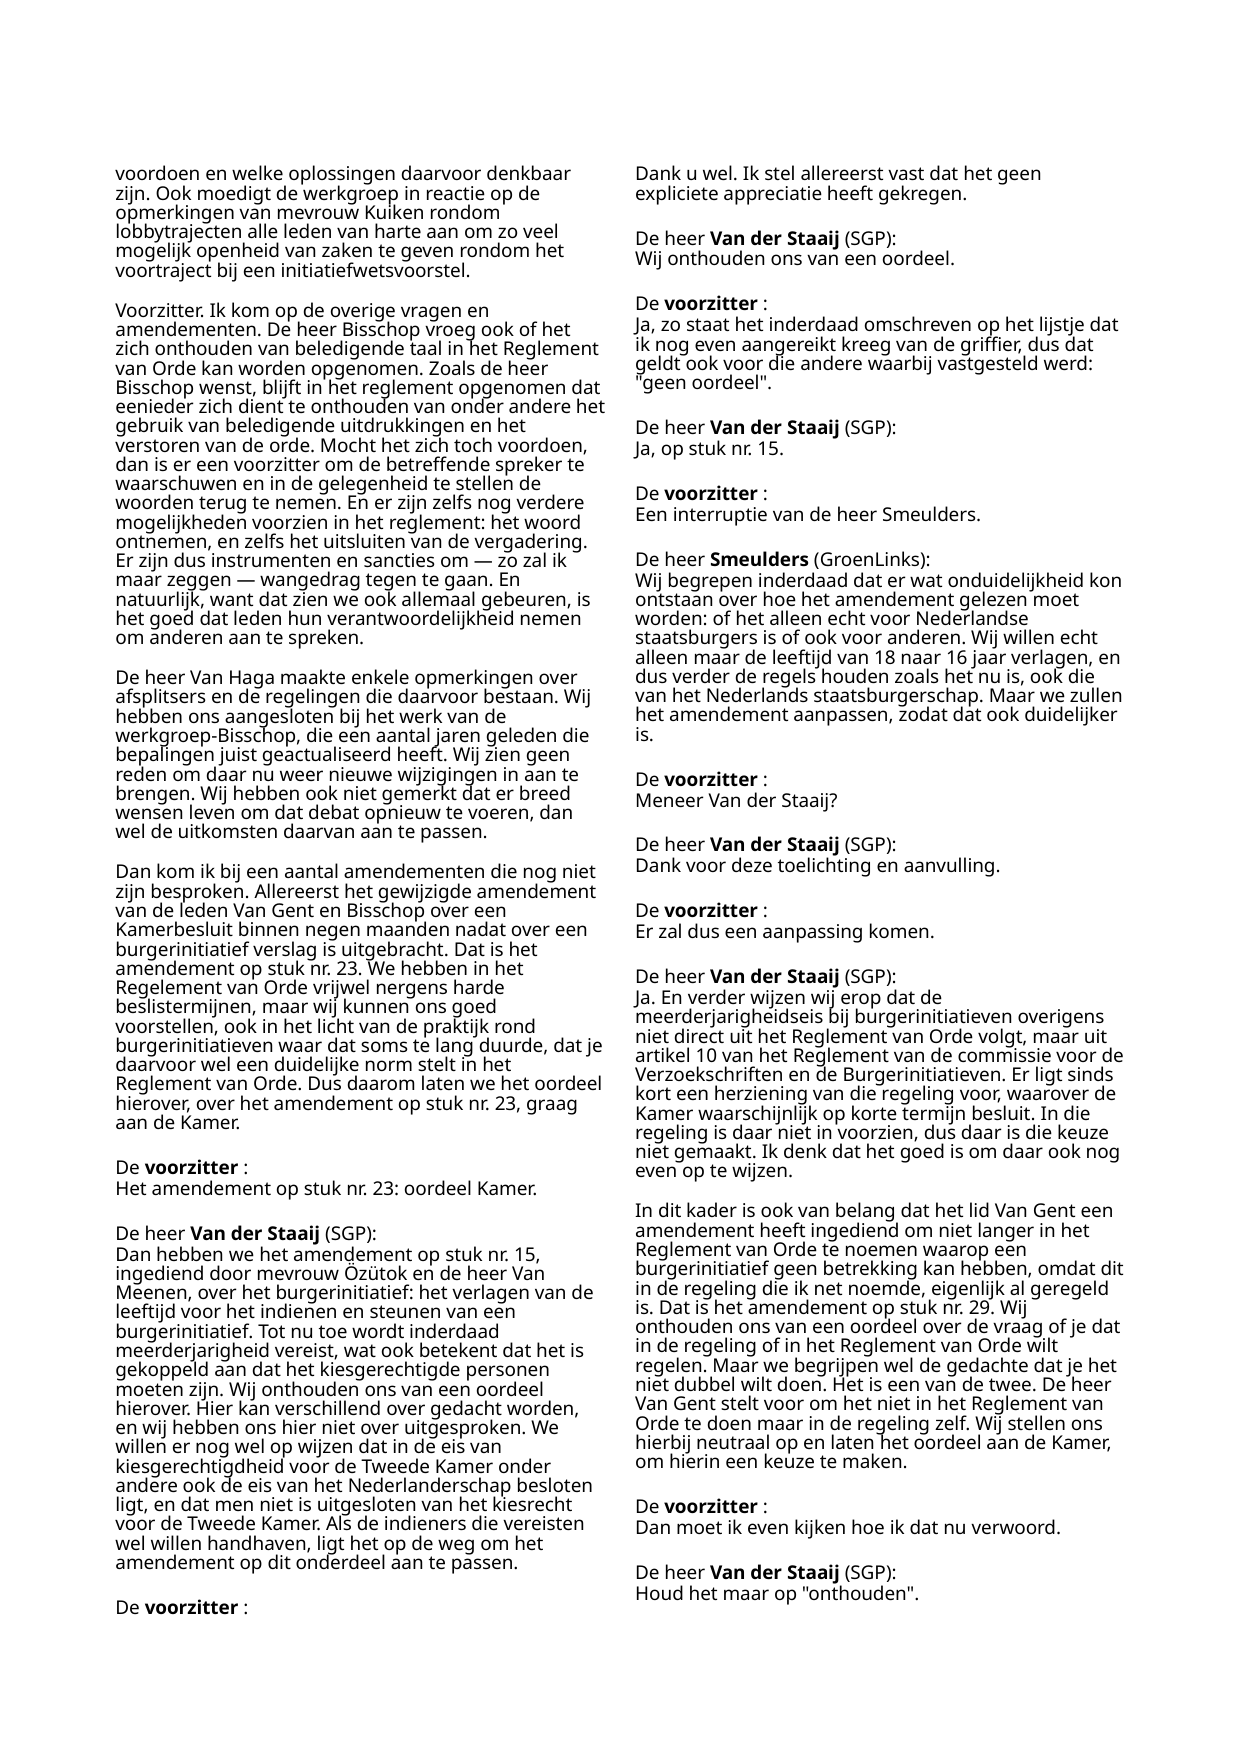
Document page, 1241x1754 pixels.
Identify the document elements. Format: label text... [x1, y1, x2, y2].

text De voorzitter : [635, 1493, 1125, 1519]
text Het amendement op stuk nr. 23: oordeel Kamer. [115, 1180, 605, 1199]
text Wij onthouden ons van een oordeel. [635, 250, 1125, 270]
text Voorzitter. Ik kom op de overige vragen en amendementen. De heer Bisschop vroeg ook of het zich onthouden van beledigende taal in het Reglement van Orde kan worden opgenomen. Zoals de heer Bisschop wenst, blijft in het reglement opgenomen dat eenieder zich dient te onthouden van onder andere het gebruik van beledigende uitdrukkingen en het verstoren van de orde. Mocht het zich toch voordoen, dan is er een voorzitter om de betreffende spreker te waarschuwen en in de gelegenheid te stellen de woorden terug te nemen. En er zijn zelfs nog verdere mogelijkheden voorzien in het reglement: het woord ontnemen, en zelfs het uitsluiten van de vergadering. Er zijn dus instrumenten en sancties om — zo zal ik maar zeggen — wangedrag tegen te gaan. En natuurlijk, want dat zien we ook allemaal gebeuren, is het goed dat leden hun verantwoordelijkheid nemen om anderen aan te spreken. [115, 302, 605, 648]
text In dit kader is ook van belang dat het lid Van Gent een amendement heeft ingediend om niet langer in het Reglement van Orde te noemen waarop een burgerinitiatief geen betrekking kan hebben, omdat dit in de regeling die ik net noemde, eigenlijk al geregeld is. Dat is het amendement op stuk nr. 29. Wij onthouden ons van een oordeel over de vraag of je dat in de regeling of in het Reglement van Orde wilt regelen. Maar we begrijpen wel de gedachte dat je het niet dubbel wilt doen. Het is een van de twee. De heer Van Gent stelt voor om het niet in het Reglement van Orde te doen maar in de regeling zelf. Wij stellen ons hierbij neutraal op en laten het oordeel aan de Kamer, om hierin een keuze te maken. [635, 1202, 1125, 1472]
text De heer Van der Staaij (SGP): [115, 1220, 605, 1246]
text De heer Van Haga maakte enkele opmerkingen over afsplitsers en de regelingen die daarvoor bestaan. Wij hebben ons aangesloten bij het werk van de werkgroep-Bisschop, die een aantal jaren geleden die bepalingen juist geactualiseerd heeft. Wij zien geen reden om daar nu weer nieuwe wijzigingen in aan te brengen. Wij hebben ook niet gemerkt dat er breed wensen leven om dat debat opnieuw te voeren, dan wel de uitkomsten daarvan aan te passen. [115, 669, 605, 843]
text Meneer Van der Staaij? [635, 792, 1125, 811]
text Dank u wel. Ik stel allereerst vast dat het geen expliciete appreciatie heeft gekregen. [635, 165, 1125, 204]
text Dan hebben we het amendement op stuk nr. 15, ingediend door mevrouw Özütok en de heer Van Meenen, over het burgerinitiatief: het verlagen van de leeftijd voor het indienen en steunen van een burgerinitiatief. Tot nu toe wordt inderdaad meerderjarigheid vereist, wat ook betekent dat het is gekoppeld aan dat het kiesgerechtigde personen moeten zijn. Wij onthouden ons van een oordeel hierover. Hier kan verschillend over gedacht worden, en wij hebben ons hier niet over uitgesproken. We willen er nog wel op wijzen dat in de eis van kiesgerechtigdheid voor de Tweede Kamer onder andere ook de eis van het Nederlanderschap besloten ligt, en dat men niet is uitgesloten van het kiesrecht voor de Tweede Kamer. Als de indieners die vereisten wel willen handhaven, ligt het op de weg om het amendement op dit onderdeel aan te passen. [115, 1246, 605, 1573]
text Dank voor deze toelichting en aanvulling. [635, 857, 1125, 877]
text De heer Van der Staaij (SGP): [635, 963, 1125, 989]
text De voorzitter : [635, 291, 1125, 316]
text De heer Van der Staaij (SGP): [635, 1559, 1125, 1585]
text Dan moet ik even kijken hoe ik dat nu verwoord. [635, 1519, 1125, 1538]
text De heer Van der Staaij (SGP): [635, 414, 1125, 440]
text Er zal dus een aanpassing komen. [635, 923, 1125, 942]
text De heer Smeulders (GroenLinks): [635, 546, 1125, 572]
text De voorzitter : [635, 766, 1125, 792]
text Dan kom ik bij een aantal amendementen die nog niet zijn besproken. Allereerst het gewijzigde amendement van de leden Van Gent en Bisschop over een Kamerbesluit binnen negen maanden nadat over een burgerinitiatief verslag is uitgebracht. Dat is het amendement op stuk nr. 23. We hebben in het Regelement van Orde vrijwel nergens harde beslistermijnen, maar wij kunnen ons goed voorstellen, ook in het licht van de praktijk rond burgerinitiatieven waar dat soms te lang duurde, dat je daarvoor wel een duidelijke norm stelt in het Reglement van Orde. Dus daarom laten we het oordeel hierover, over het amendement op stuk nr. 23, graag aan de Kamer. [115, 863, 605, 1133]
text Ja, zo staat het inderdaad omschreven op het lijstje dat ik nog even aangereikt kreeg van de griffier, dus dat geldt ook voor die andere waarbij vastgesteld werd: "geen oordeel". [635, 316, 1125, 393]
text Ja, op stuk nr. 15. [635, 440, 1125, 459]
text Ja. En verder wijzen wij erop dat de meerderjarigheidseis bij burgerinitiatieven overigens niet direct uit het Reglement van Orde volgt, maar uit artikel 10 van het Reglement van de commissie voor de Verzoekschriften en de Burgerinitiatieven. Er ligt sinds kort een herziening van die regeling voor, waarover de Kamer waarschijnlijk op korte termijn besluit. In die regeling is daar niet in voorzien, dus daar is die keuze niet gemaakt. Ik denk dat het goed is om daar ook nog even op te wijzen. [635, 989, 1125, 1182]
text Houd het maar op "onthouden". [635, 1585, 1125, 1604]
text De voorzitter : [115, 1154, 605, 1180]
text De heer Van der Staaij (SGP): [635, 225, 1125, 250]
text De voorzitter : [635, 480, 1125, 506]
text voordoen en welke oplossingen daarvoor denkbaar zijn. Ook moedigt de werkgroep in reactie op de opmerkingen van mevrouw Kuiken rondom lobbytrajecten alle leden van harte aan om zo veel mogelijk openheid van zaken te geven rondom het voortraject bij een initiatiefwetsvoorstel. [115, 165, 605, 281]
text De heer Van der Staaij (SGP): [635, 832, 1125, 857]
text Wij begrepen inderdaad dat er wat onduidelijkheid kon ontstaan over hoe het amendement gelezen moet worden: of het alleen echt voor Nederlandse staatsburgers is of ook voor anderen. Wij willen echt alleen maar de leeftijd van 18 naar 16 jaar verlagen, en dus verder de regels houden zoals het nu is, ook die van het Nederlands staatsburgerschap. Maar we zullen het amendement aanpassen, zodat dat ook duidelijker is. [635, 572, 1125, 745]
text De voorzitter : [635, 897, 1125, 923]
text Een interruptie van de heer Smeulders. [635, 506, 1125, 525]
text De voorzitter : [115, 1594, 605, 1620]
